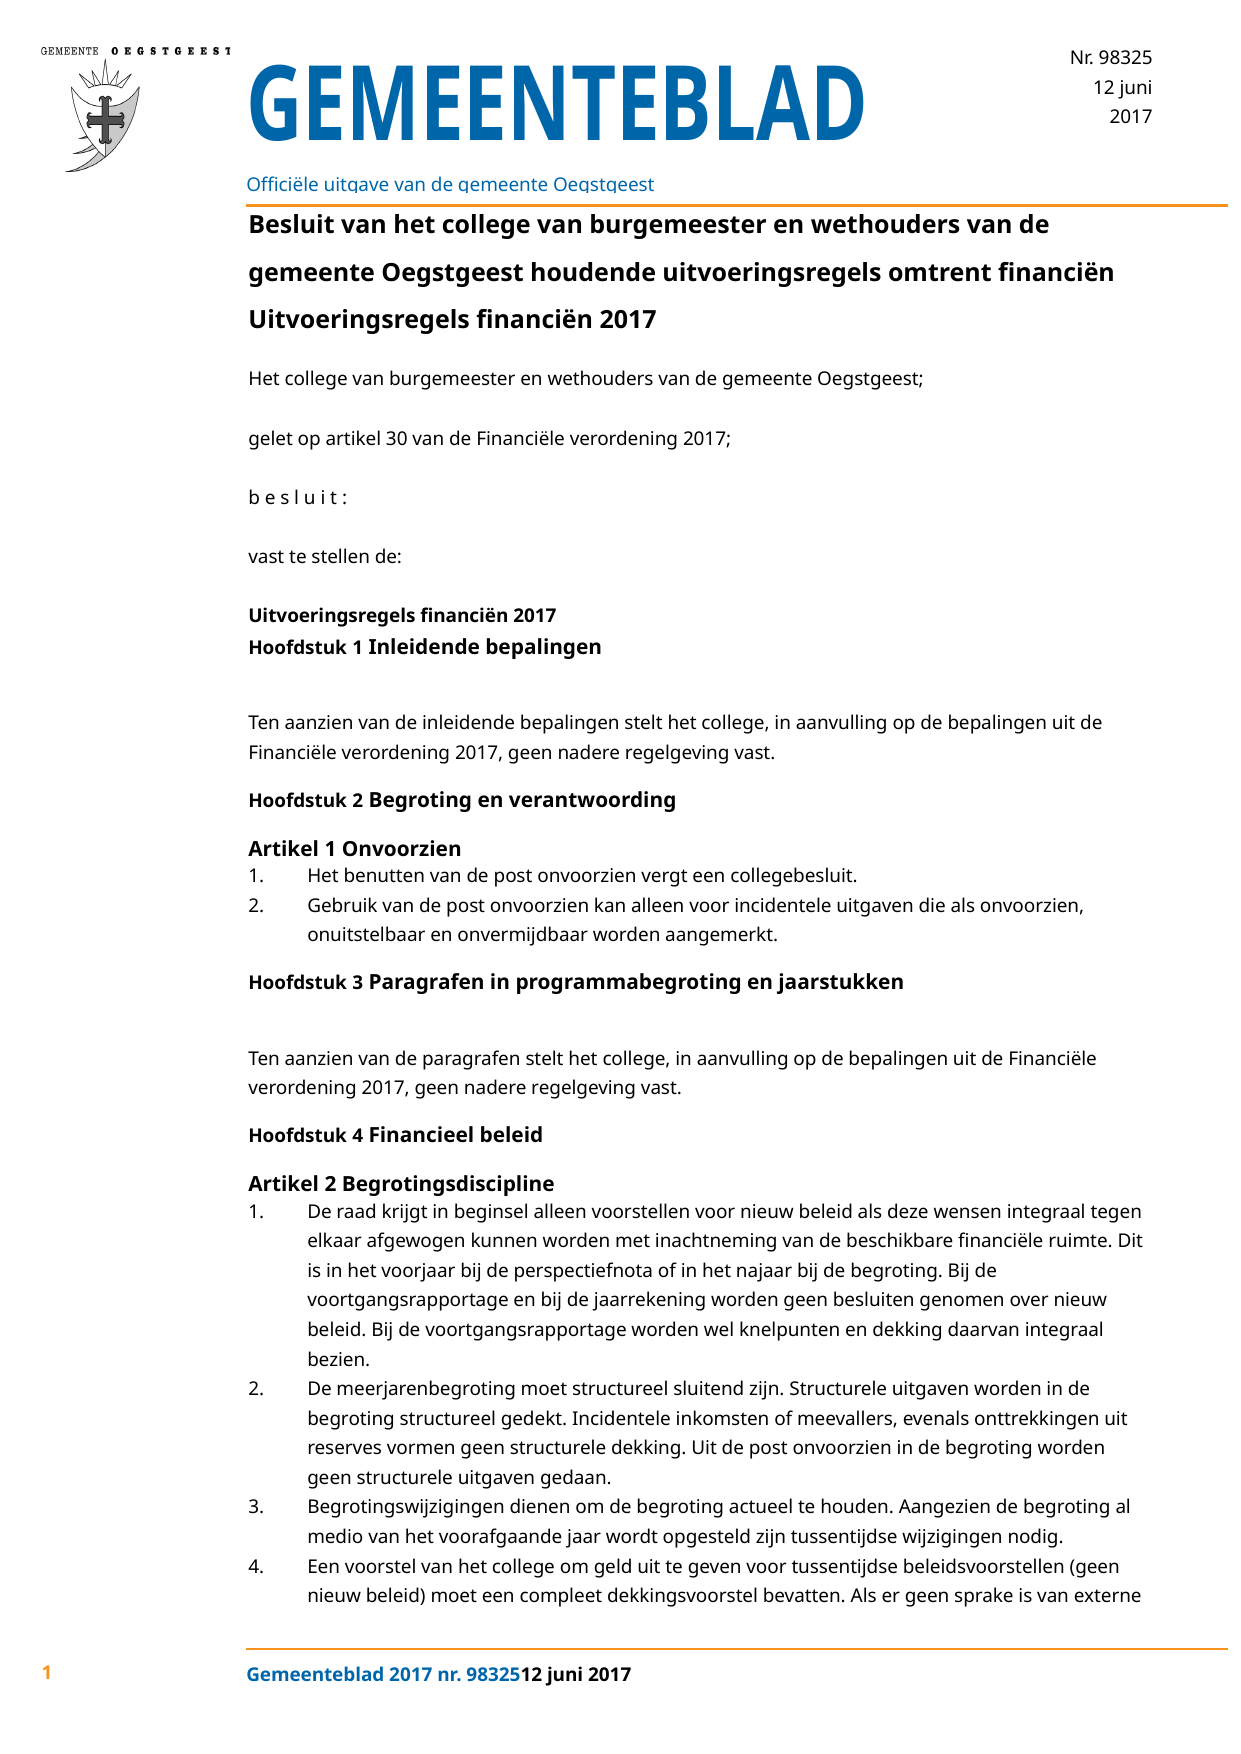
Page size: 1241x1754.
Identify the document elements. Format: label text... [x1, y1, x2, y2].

text Hoofdstuk 4 Financieel beleid [248, 1120, 1152, 1148]
list De raad krijgt in beginsel alleen voorstellen voor nieuw beleid als deze wensen integraal tegen elkaar afgewogen kunnen worden met inachtneming van de beschikbare financiële ruimte. Dit is in het voorjaar bij de perspectiefnota of in het najaar bij de begroting. Bij de voortgangsrapportage en bij de jaarrekening worden geen besluiten genomen over nieuw beleid. Bij de voortgangsrapportage worden wel knelpunten en dekking daarvan integraal bezien. [248, 1198, 1152, 1371]
text Ten aanzien van de paragrafen stelt het college, in aanvulling op de bepalingen uit de Financiële verordening 2017, geen nadere regelgeving vast. [248, 1045, 1152, 1100]
list Een voorstel van het college om geld uit te geven voor tussentijdse beleidsvoorstellen (geen nieuw beleid) moet een compleet dekkingsvoorstel bevatten. Als er geen sprake is van externe [248, 1553, 1152, 1608]
text Hoofdstuk 3 Paragrafen in programmabegroting en jaarstukken [248, 967, 1152, 996]
list De meerjarenbegroting moet structureel sluitend zijn. Structurele uitgaven worden in de begroting structureel gedekt. Incidentele inkomsten of meevallers, evenals onttrekkingen uit reserves vormen geen structurele dekking. Uit de post onvoorzien in de begroting worden geen structurele uitgaven gedaan. [248, 1375, 1152, 1490]
text Artikel 1 Onvoorzien [248, 834, 1152, 862]
text vast te stellen de: [248, 543, 1152, 569]
text Hoofdstuk 2 Begroting en verantwoording [248, 785, 1152, 813]
text Hoofdstuk 1 Inleidende bepalingen [248, 632, 1152, 660]
list Het benutten van de post onvoorzien vergt een collegebesluit. [248, 862, 1152, 888]
text Ten aanzien van de inleidende bepalingen stelt het college, in aanvulling op de bepalingen uit de Financiële verordening 2017, geen nadere regelgeving vast. [248, 709, 1152, 765]
text Uitvoeringsregels financiën 2017 [248, 602, 1152, 628]
text b e s l u i t : [248, 484, 1152, 509]
picture [41, 47, 231, 172]
text Besluit van het college van burgemeester en wethouders van de gemeente Oegstgeest houdende uitvoeringsregels omtrent financiën Uitvoeringsregels financiën 2017 [248, 207, 1152, 336]
text Artikel 2 Begrotingsdiscipline [248, 1169, 1152, 1198]
list Begrotingswijzigingen dienen om de begroting actueel te houden. Aangezien de begroting al medio van het voorafgaande jaar wordt opgesteld zijn tussentijdse wijzigingen nodig. [248, 1494, 1152, 1549]
text Het college van burgemeester en wethouders van de gemeente Oegstgeest; [248, 366, 1152, 391]
list Gebruik van de post onvoorzien kan alleen voor incidentele uitgaven die als onvoorzien, onuitstelbaar en onvermijdbaar worden aangemerkt. [248, 892, 1152, 947]
text gelet op artikel 30 van de Financiële verordening 2017; [248, 425, 1152, 450]
